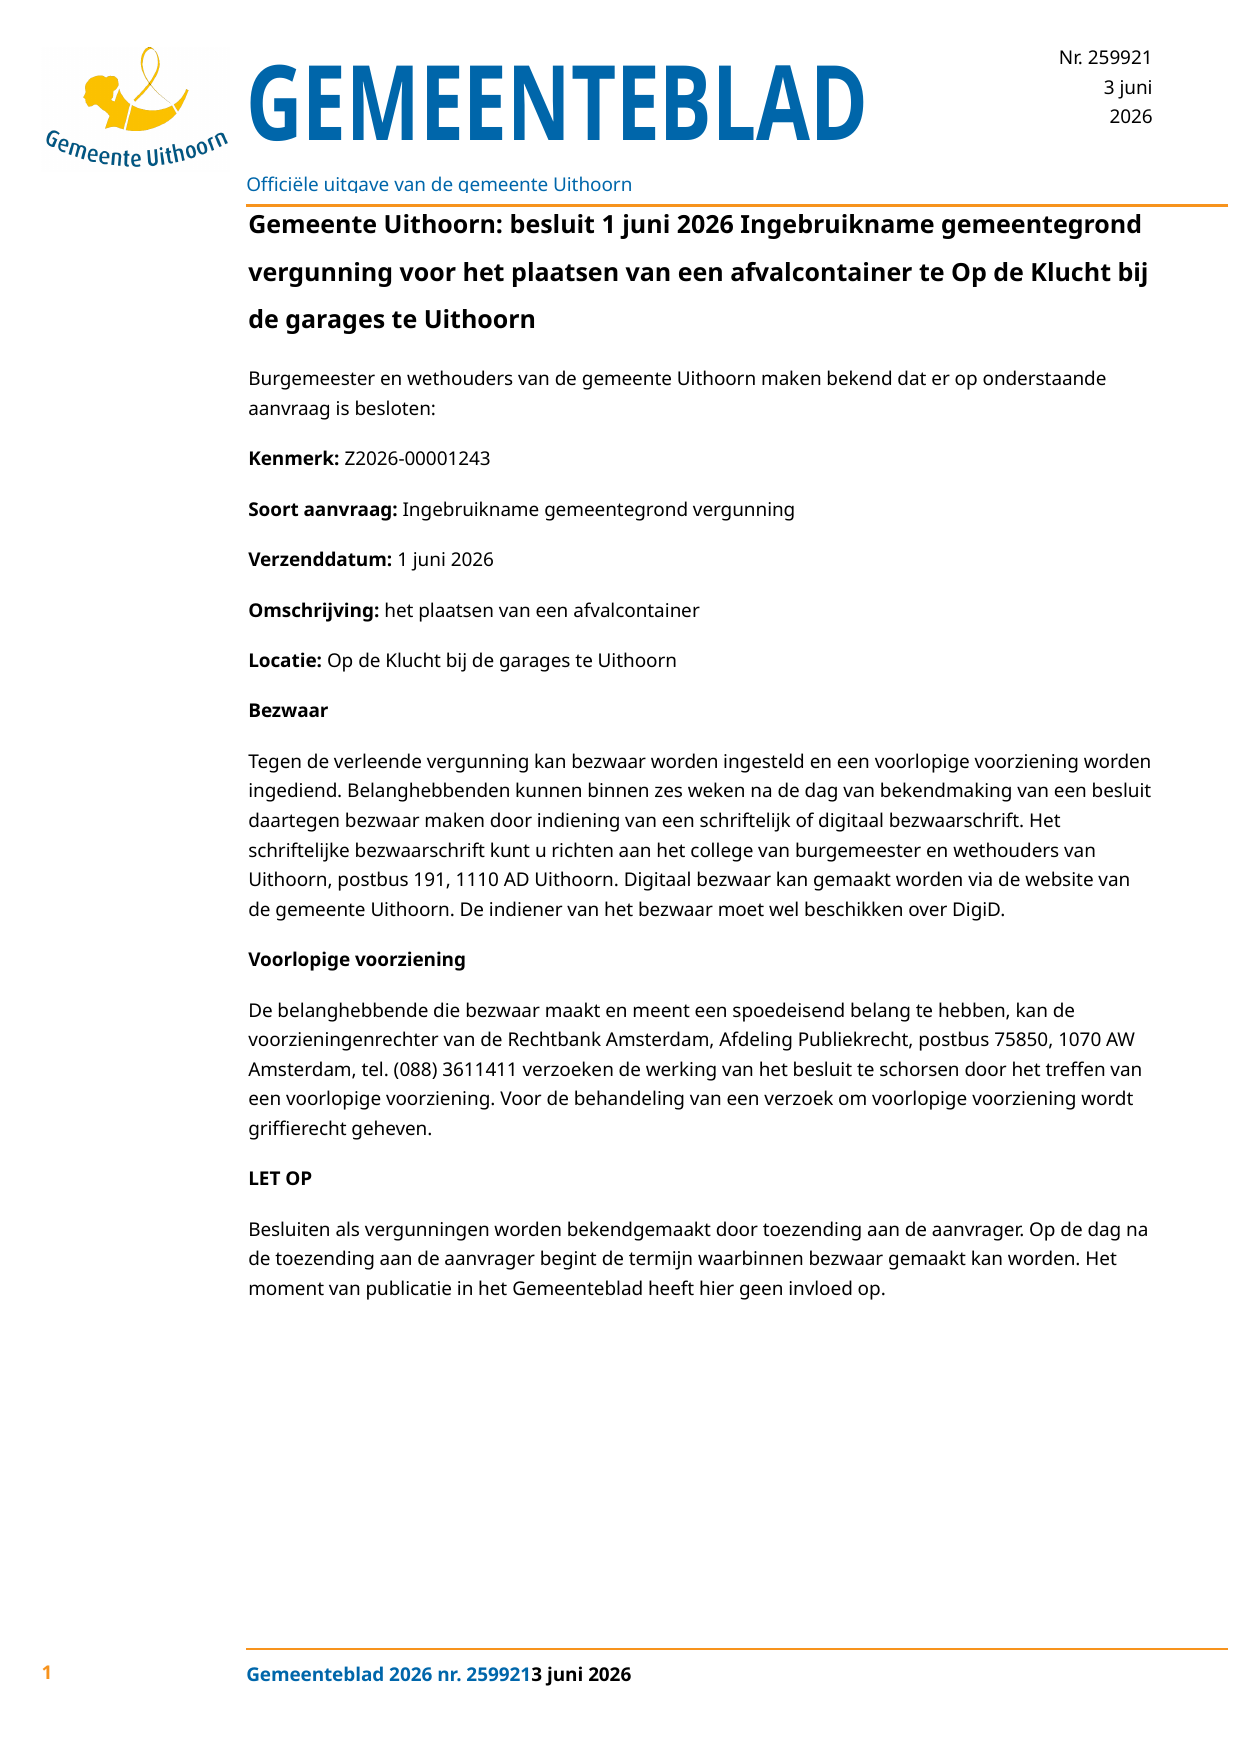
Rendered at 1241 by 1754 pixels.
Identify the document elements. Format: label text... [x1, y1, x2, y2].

text Gemeente Uithoorn: besluit 1 juni 2026 Ingebruikname gemeentegrond vergunning voor het plaatsen van een afvalcontainer te Op de Klucht bij de garages te Uithoorn [248, 207, 1152, 336]
text Omschrijving: het plaatsen van een afvalcontainer [248, 597, 1152, 622]
text Tegen de verleende vergunning kan bezwaar worden ingesteld en een voorlopige voorziening worden ingediend. Belanghebbenden kunnen binnen zes weken na de dag van bekendmaking van een besluit daartegen bezwaar maken door indiening van een schriftelijk of digitaal bezwaarschrift. Het schriftelijke bezwaarschrift kunt u richten aan het college van burgemeester en wethouders van Uithoorn, postbus 191, 1110 AD Uithoorn. Digitaal bezwaar kan gemaakt worden via de website van de gemeente Uithoorn. De indiener van het bezwaar moet wel beschikken over DigiD. [248, 748, 1152, 922]
text Besluiten als vergunningen worden bekendgemaakt door toezending aan de aanvrager. Op de dag na de toezending aan de aanvrager begint de termijn waarbinnen bezwaar gemaakt kan worden. Het moment van publicatie in het Gemeenteblad heeft hier geen invloed op. [248, 1216, 1152, 1301]
text Voorlopige voorziening [248, 946, 1152, 972]
text Locatie: Op de Klucht bij de garages te Uithoorn [248, 647, 1152, 673]
picture [41, 47, 231, 172]
text Burgemeester en wethouders van de gemeente Uithoorn maken bekend dat er op onderstaande aanvraag is besloten: [248, 366, 1152, 421]
text Soort aanvraag: Ingebruikname gemeentegrond vergunning [248, 496, 1152, 522]
text Bezwaar [248, 698, 1152, 723]
text Verzenddatum: 1 juni 2026 [248, 546, 1152, 572]
text De belanghebbende die bezwaar maakt en meent een spoedeisend belang te hebben, kan de voorzieningenrechter van de Rechtbank Amsterdam, Afdeling Publiekrecht, postbus 75850, 1070 AW Amsterdam, tel. (088) 3611411 verzoeken de werking van het besluit te schorsen door het treffen van een voorlopige voorziening. Voor de behandeling van een verzoek om voorlopige voorziening wordt griffierecht geheven. [248, 997, 1152, 1141]
text LET OP [248, 1166, 1152, 1191]
text Kenmerk: Z2026-00001243 [248, 446, 1152, 471]
